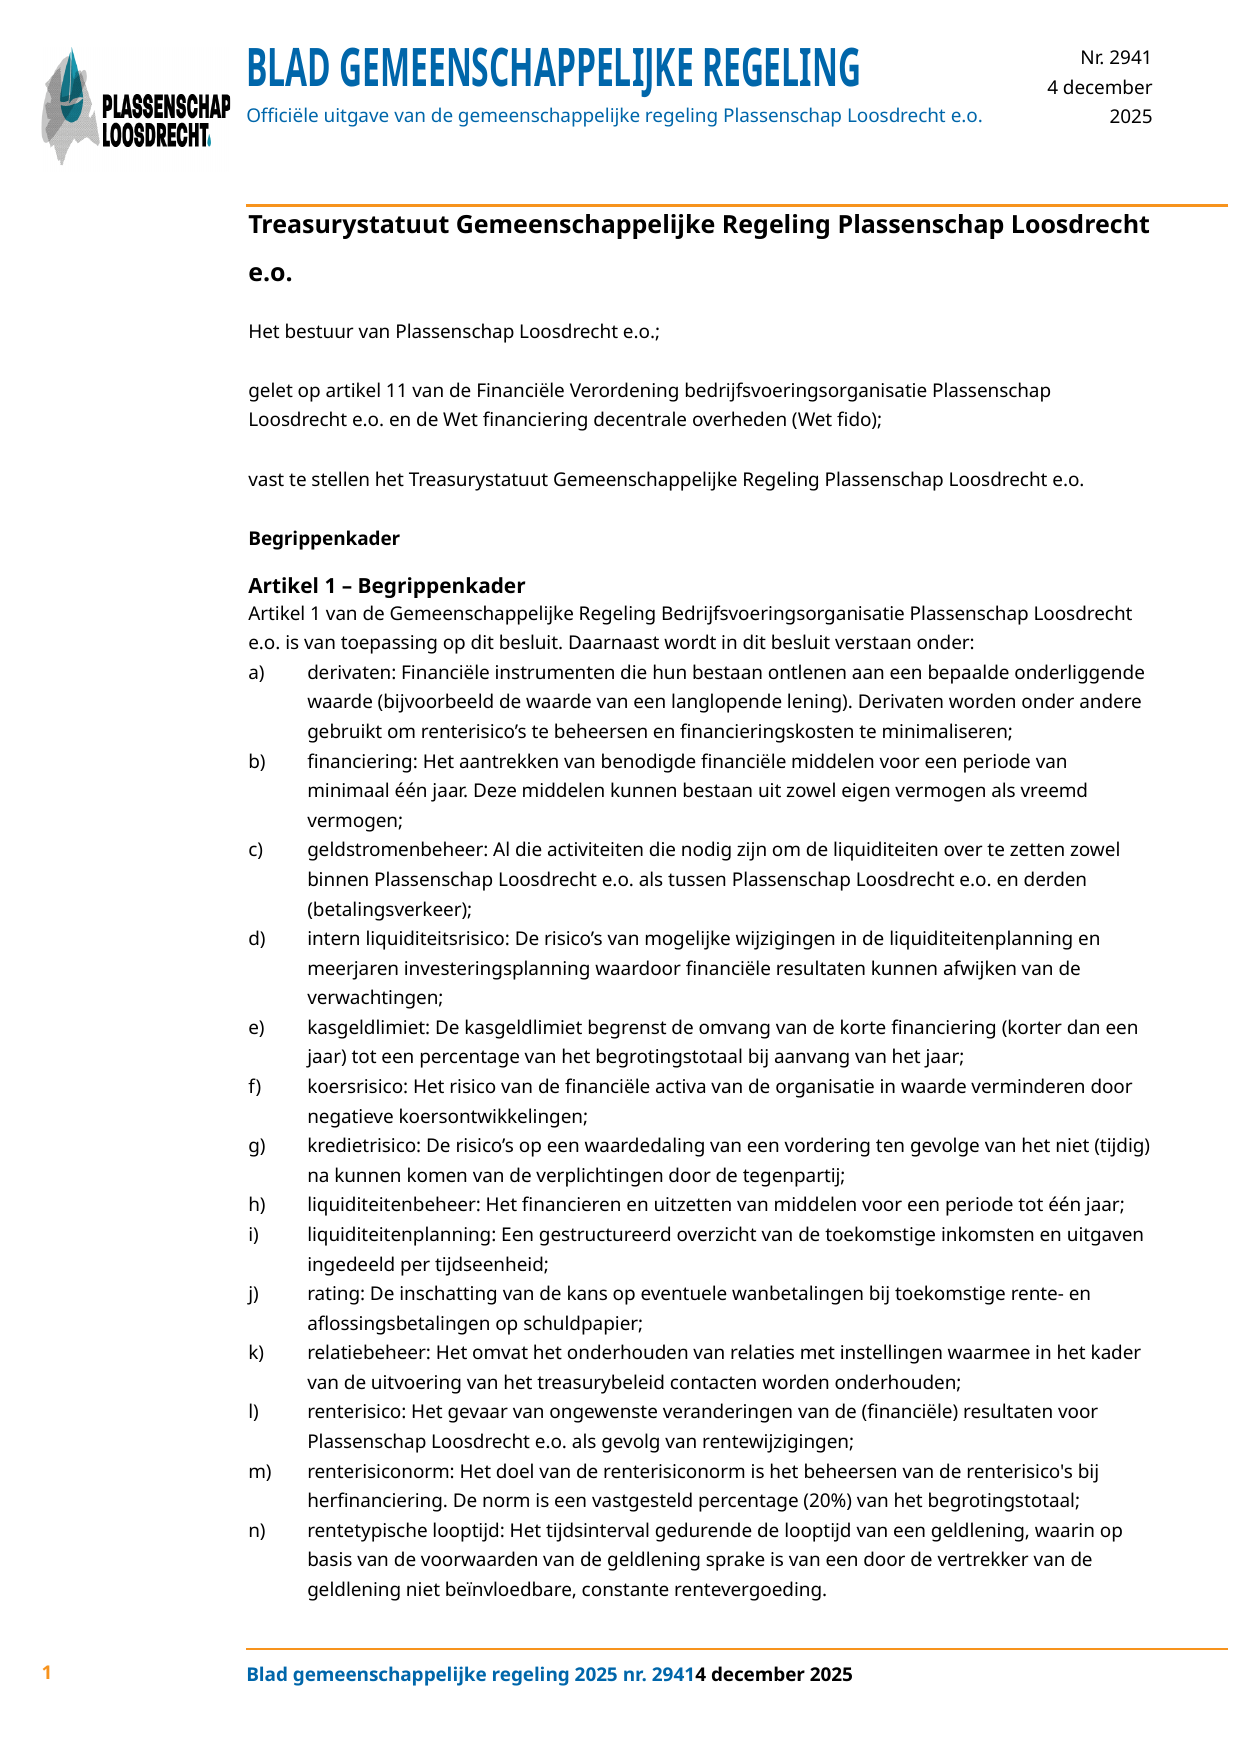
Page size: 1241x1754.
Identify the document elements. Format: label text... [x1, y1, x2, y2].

list rentetypische looptijd: Het tijdsinterval gedurende de looptijd van een geldlening, waarin op basis van de voorwaarden van de geldlening sprake is van een door de vertrekker van de geldlening niet beïnvloedbare, constante rentevergoeding. [248, 1517, 1152, 1602]
list renterisico: Het gevaar van ongewenste veranderingen van de (financiële) resultaten voor Plassenschap Loosdrecht e.o. als gevolg van rentewijzigingen; [248, 1399, 1152, 1454]
text Het bestuur van Plassenschap Loosdrecht e.o.; [248, 318, 1152, 344]
list renterisiconorm: Het doel van de renterisiconorm is het beheersen van de renterisico's bij herfinanciering. De norm is een vastgesteld percentage (20%) van het begrotingstotaal; [248, 1458, 1152, 1513]
picture [41, 47, 231, 172]
list rating: De inschatting van de kans op eventuele wanbetalingen bij toekomstige rente- en aflossingsbetalingen op schuldpapier; [248, 1280, 1152, 1336]
text vast te stellen het Treasurystatuut Gemeenschappelijke Regeling Plassenschap Loosdrecht e.o. [248, 466, 1152, 492]
text Artikel 1 – Begrippenkader [248, 572, 1152, 600]
text Treasurystatuut Gemeenschappelijke Regeling Plassenschap Loosdrecht e.o. [248, 207, 1152, 288]
list kredietrisico: De risico’s op een waardedaling van een vordering ten gevolge van het niet (tijdig) na kunnen komen van de verplichtingen door de tegenpartij; [248, 1132, 1152, 1188]
list liquiditeitenbeheer: Het financieren en uitzetten van middelen voor een periode tot één jaar; [248, 1192, 1152, 1217]
text gelet op artikel 11 van de Financiële Verordening bedrijfsvoeringsorganisatie Plassenschap Loosdrecht e.o. en de Wet financiering decentrale overheden (Wet fido); [248, 377, 1152, 432]
list koersrisico: Het risico van de financiële activa van de organisatie in waarde verminderen door negatieve koersontwikkelingen; [248, 1073, 1152, 1129]
text Begrippenkader [248, 525, 1152, 551]
list geldstromenbeheer: Al die activiteiten die nodig zijn om de liquiditeiten over te zetten zowel binnen Plassenschap Loosdrecht e.o. als tussen Plassenschap Loosdrecht e.o. en derden (betalingsverkeer); [248, 837, 1152, 922]
list kasgeldlimiet: De kasgeldlimiet begrenst de omvang van de korte financiering (korter dan een jaar) tot een percentage van het begrotingstotaal bij aanvang van het jaar; [248, 1014, 1152, 1069]
list relatiebeheer: Het omvat het onderhouden van relaties met instellingen waarmee in het kader van de uitvoering van het treasurybeleid contacten worden onderhouden; [248, 1339, 1152, 1395]
list intern liquiditeitsrisico: De risico’s van mogelijke wijzigingen in de liquiditeitenplanning en meerjaren investeringsplanning waardoor financiële resultaten kunnen afwijken van de verwachtingen; [248, 925, 1152, 1010]
text Artikel 1 van de Gemeenschappelijke Regeling Bedrijfsvoeringsorganisatie Plassenschap Loosdrecht e.o. is van toepassing op dit besluit. Daarnaast wordt in dit besluit verstaan onder: [248, 600, 1152, 655]
list derivaten: Financiële instrumenten die hun bestaan ontlenen aan een bepaalde onderliggende waarde (bijvoorbeeld de waarde van een langlopende lening). Derivaten worden onder andere gebruikt om renterisico’s te beheersen en financieringskosten te minimaliseren; [248, 659, 1152, 744]
list liquiditeitenplanning: Een gestructureerd overzicht van de toekomstige inkomsten en uitgaven ingedeeld per tijdseenheid; [248, 1221, 1152, 1277]
list financiering: Het aantrekken van benodigde financiële middelen voor een periode van minimaal één jaar. Deze middelen kunnen bestaan uit zowel eigen vermogen als vreemd vermogen; [248, 748, 1152, 833]
